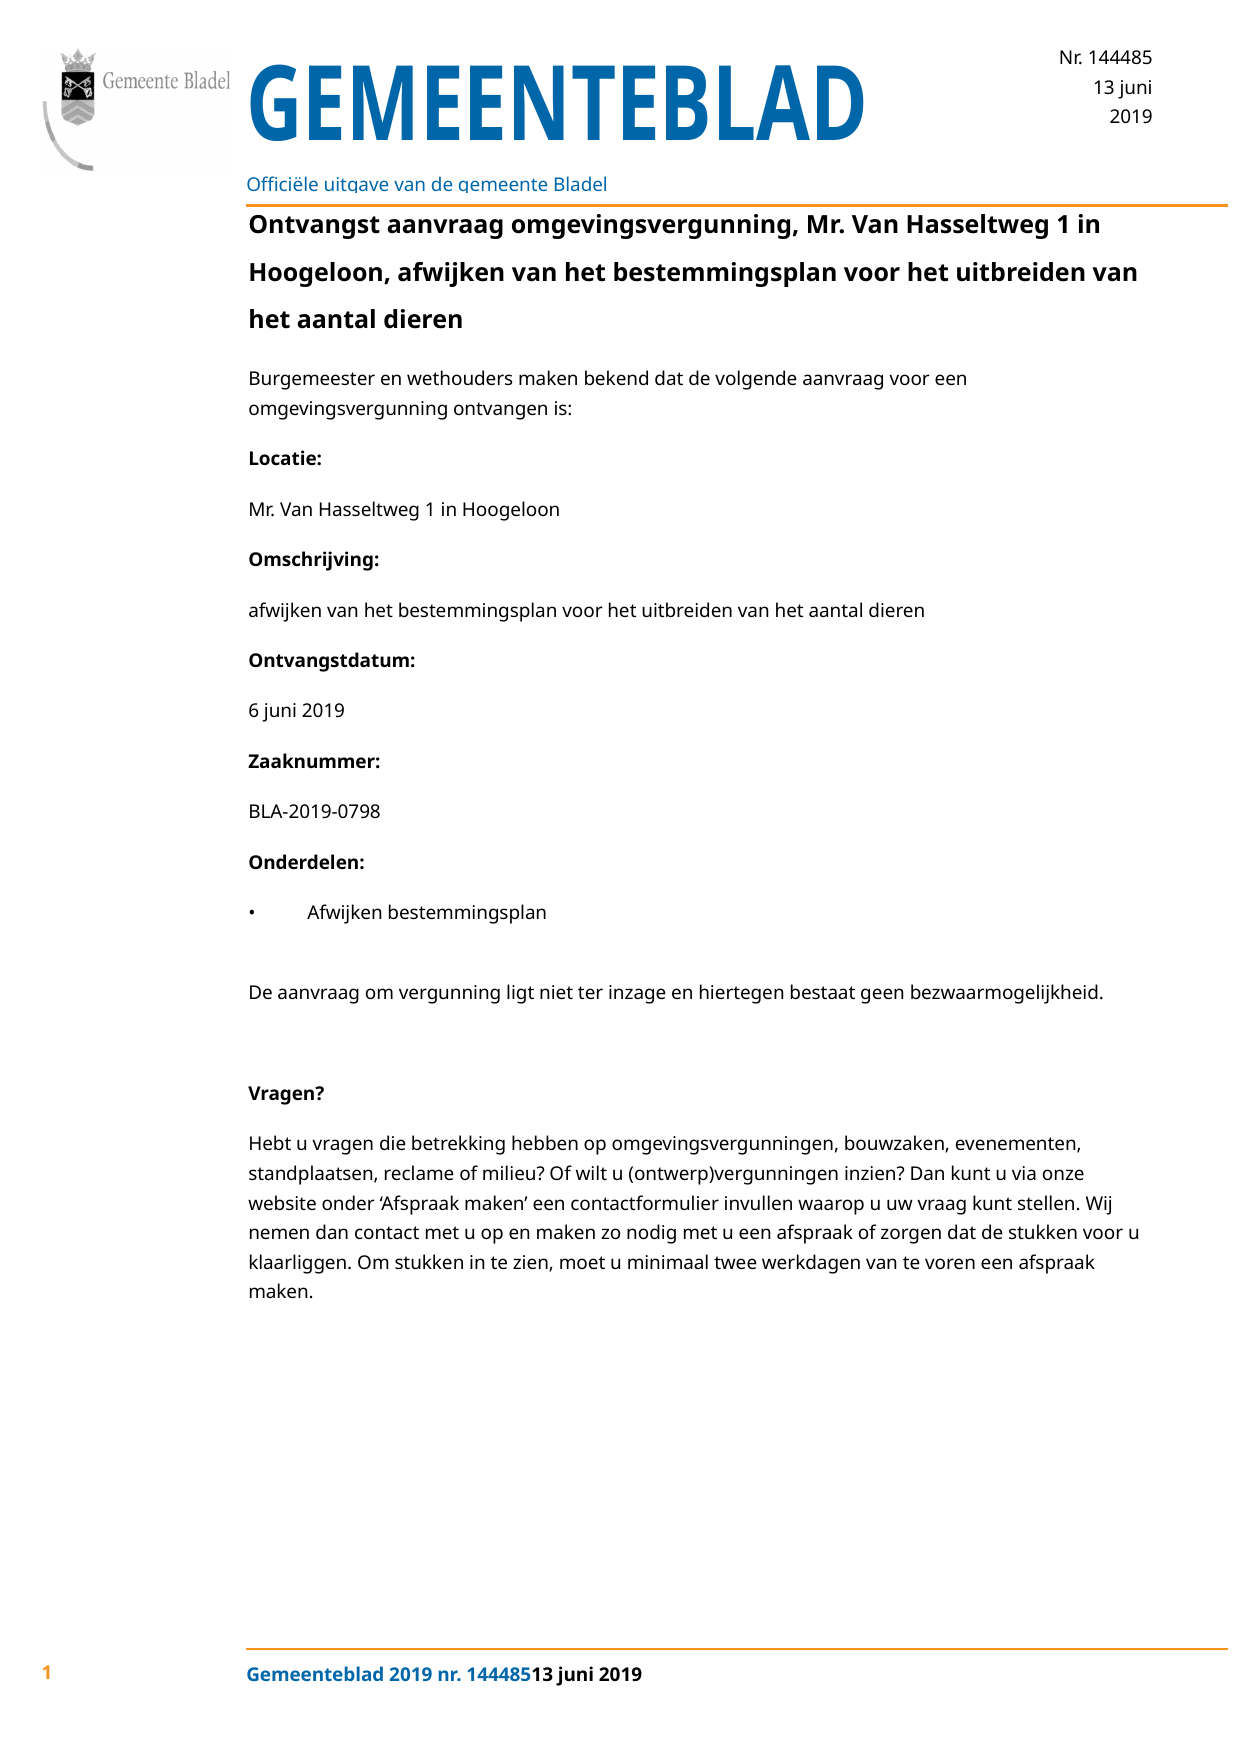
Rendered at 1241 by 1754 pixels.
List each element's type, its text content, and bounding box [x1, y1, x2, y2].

text Vragen? [248, 1080, 1152, 1106]
text Onderdelen: [248, 849, 1152, 874]
text 6 juni 2019 [248, 698, 1152, 723]
text Burgemeester en wethouders maken bekend dat de volgende aanvraag voor een omgevingsvergunning ontvangen is: [248, 366, 1152, 421]
text Omschrijving: [248, 546, 1152, 572]
text Mr. Van Hasseltweg 1 in Hoogeloon [248, 496, 1152, 522]
text BLA-2019-0798 [248, 798, 1152, 824]
text Zaaknummer: [248, 748, 1152, 774]
text Hebt u vragen die betrekking hebben op omgevingsvergunningen, bouwzaken, evenementen, standplaatsen, reclame of milieu? Of wilt u (ontwerp)vergunningen inzien? Dan kunt u via onze website onder ‘Afspraak maken’ een contactformulier invullen waarop u uw vraag kunt stellen. Wij nemen dan contact met u op en maken zo nodig met u een afspraak of zorgen dat de stukken voor u klaarliggen. Om stukken in te zien, moet u minimaal twee werkdagen van te voren een afspraak maken. [248, 1131, 1152, 1304]
picture [41, 47, 231, 172]
text Ontvangst aanvraag omgevingsvergunning, Mr. Van Hasseltweg 1 in Hoogeloon, afwijken van het bestemmingsplan voor het uitbreiden van het aantal dieren [248, 207, 1152, 336]
text Locatie: [248, 446, 1152, 471]
text De aanvraag om vergunning ligt niet ter inzage en hiertegen bestaat geen bezwaarmogelijkheid. [248, 979, 1152, 1005]
list Afwijken bestemmingsplan [248, 899, 1152, 925]
text Ontvangstdatum: [248, 647, 1152, 673]
text afwijken van het bestemmingsplan voor het uitbreiden van het aantal dieren [248, 597, 1152, 622]
